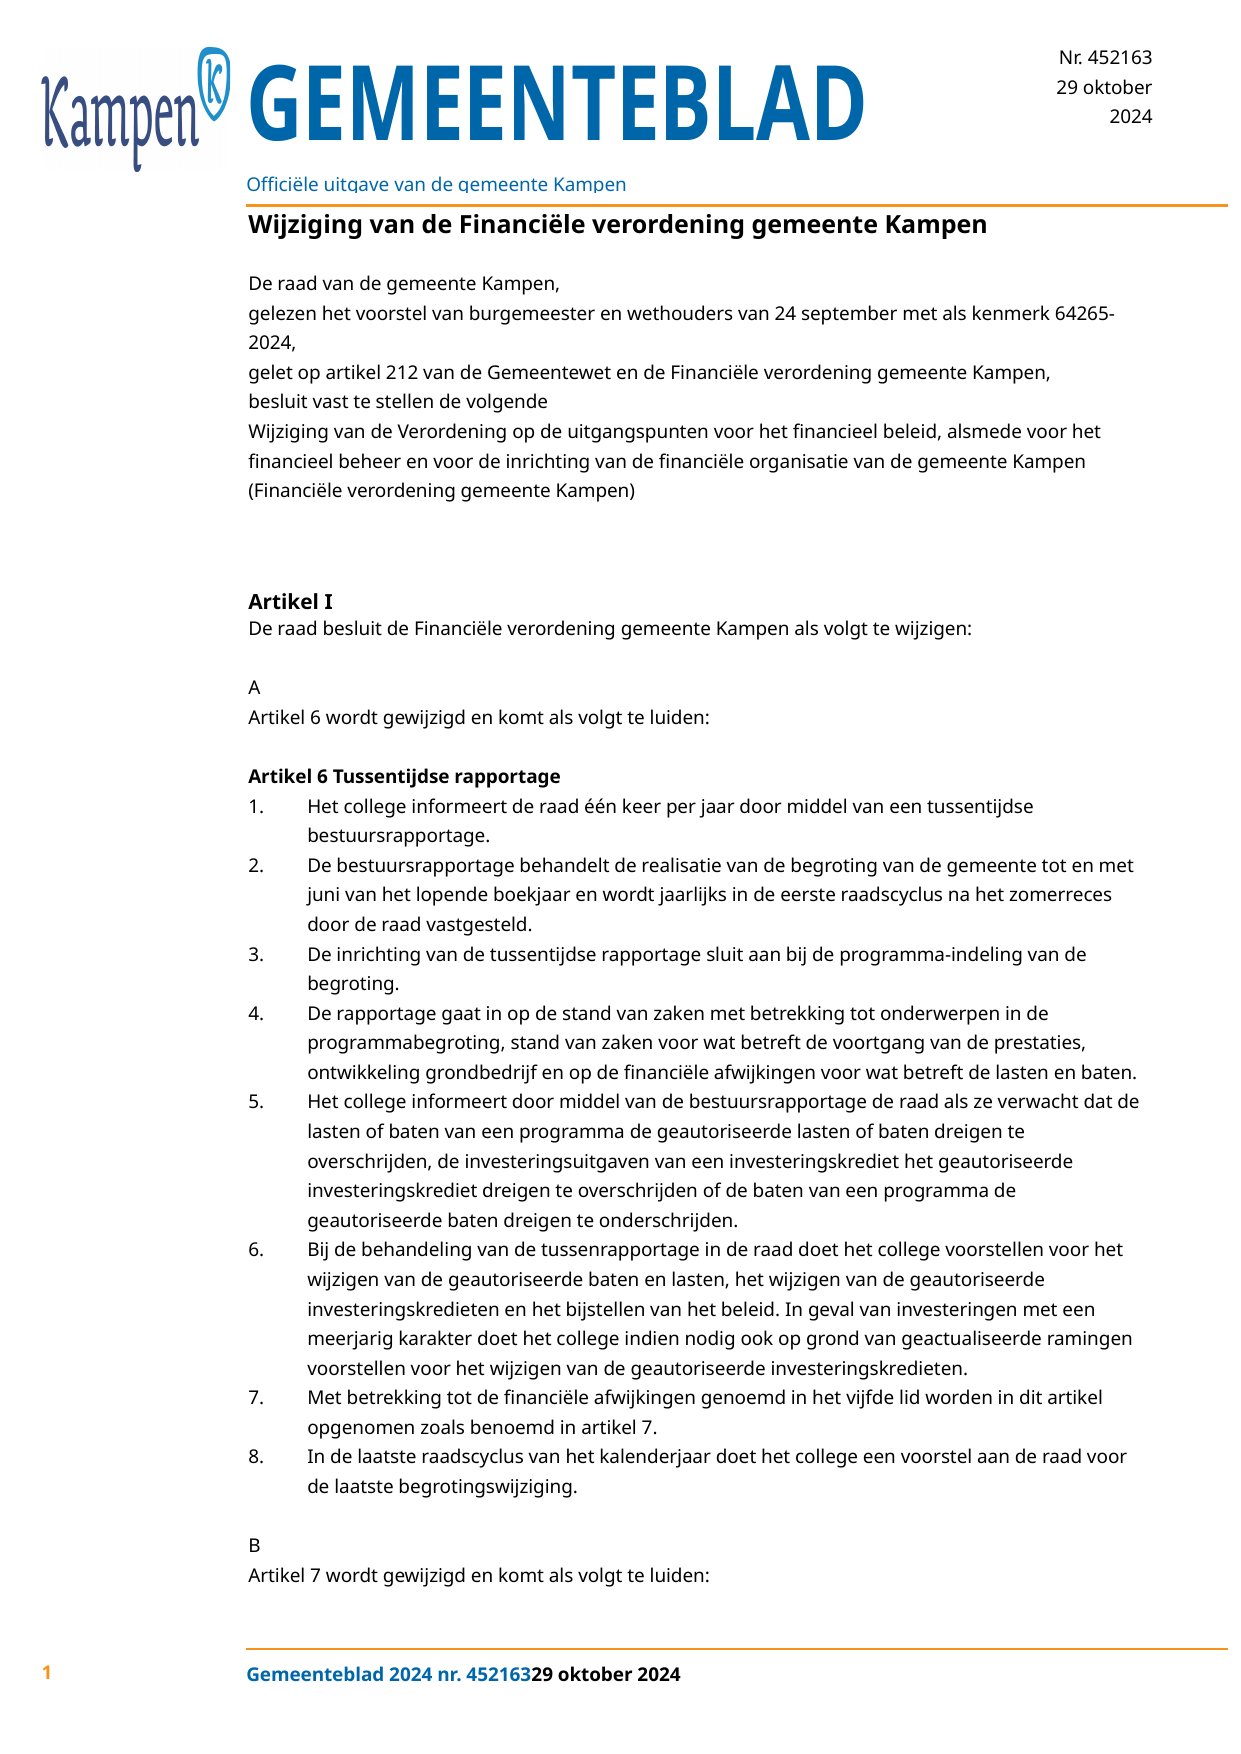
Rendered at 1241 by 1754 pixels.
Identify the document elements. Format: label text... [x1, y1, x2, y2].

list De rapportage gaat in op de stand van zaken met betrekking tot onderwerpen in de programmabegroting, stand van zaken voor wat betreft de voortgang van de prestaties, ontwikkeling grondbedrijf en op de financiële afwijkingen voor wat betreft de lasten en baten. [248, 1000, 1152, 1085]
list In de laatste raadscyclus van het kalenderjaar doet het college een voorstel aan de raad voor de laatste begrotingswijziging. [248, 1444, 1152, 1499]
text Wijziging van de Verordening op de uitgangspunten voor het financieel beleid, alsmede voor het financieel beheer en voor de inrichting van de financiële organisatie van de gemeente Kampen (Financiële verordening gemeente Kampen) [248, 418, 1152, 503]
list De inrichting van de tussentijdse rapportage sluit aan bij de programma-indeling van de begroting. [248, 941, 1152, 996]
picture [41, 47, 231, 172]
text gelezen het voorstel van burgemeester en wethouders van 24 september met als kenmerk 64265-2024, [248, 300, 1152, 355]
text A [248, 674, 1152, 700]
list Het college informeert de raad één keer per jaar door middel van een tussentijdse bestuursrapportage. [248, 793, 1152, 848]
text besluit vast te stellen de volgende [248, 389, 1152, 414]
list De bestuursrapportage behandelt de realisatie van de begroting van de gemeente tot en met juni van het lopende boekjaar en wordt jaarlijks in de eerste raadscyclus na het zomerreces door de raad vastgesteld. [248, 852, 1152, 937]
list Het college informeert door middel van de bestuursrapportage de raad als ze verwacht dat de lasten of baten van een programma de geautoriseerde lasten of baten dreigen te overschrijden, de investeringsuitgaven van een investeringskrediet het geautoriseerde investeringskrediet dreigen te overschrijden of de baten van een programma de geautoriseerde baten dreigen te onderschrijden. [248, 1089, 1152, 1233]
list Bij de behandeling van de tussenrapportage in de raad doet het college voorstellen voor het wijzigen van de geautoriseerde baten en lasten, het wijzigen van de geautoriseerde investeringskredieten en het bijstellen van het beleid. In geval van investeringen met een meerjarig karakter doet het college indien nodig ook op grond van geactualiseerde ramingen voorstellen voor het wijzigen van de geautoriseerde investeringskredieten. [248, 1237, 1152, 1381]
text Artikel I [248, 587, 1152, 615]
text B [248, 1532, 1152, 1558]
text Wijziging van de Financiële verordening gemeente Kampen [248, 207, 1152, 241]
text gelet op artikel 212 van de Gemeentewet en de Financiële verordening gemeente Kampen, [248, 359, 1152, 385]
text Artikel 6 Tussentijdse rapportage [248, 763, 1152, 789]
list Met betrekking tot de financiële afwijkingen genoemd in het vijfde lid worden in dit artikel opgenomen zoals benoemd in artikel 7. [248, 1384, 1152, 1440]
text De raad van de gemeente Kampen, [248, 270, 1152, 296]
text Artikel 6 wordt gewijzigd en komt als volgt te luiden: [248, 704, 1152, 730]
text Artikel 7 wordt gewijzigd en komt als volgt te luiden: [248, 1562, 1152, 1588]
text De raad besluit de Financiële verordening gemeente Kampen als volgt te wijzigen: [248, 615, 1152, 641]
